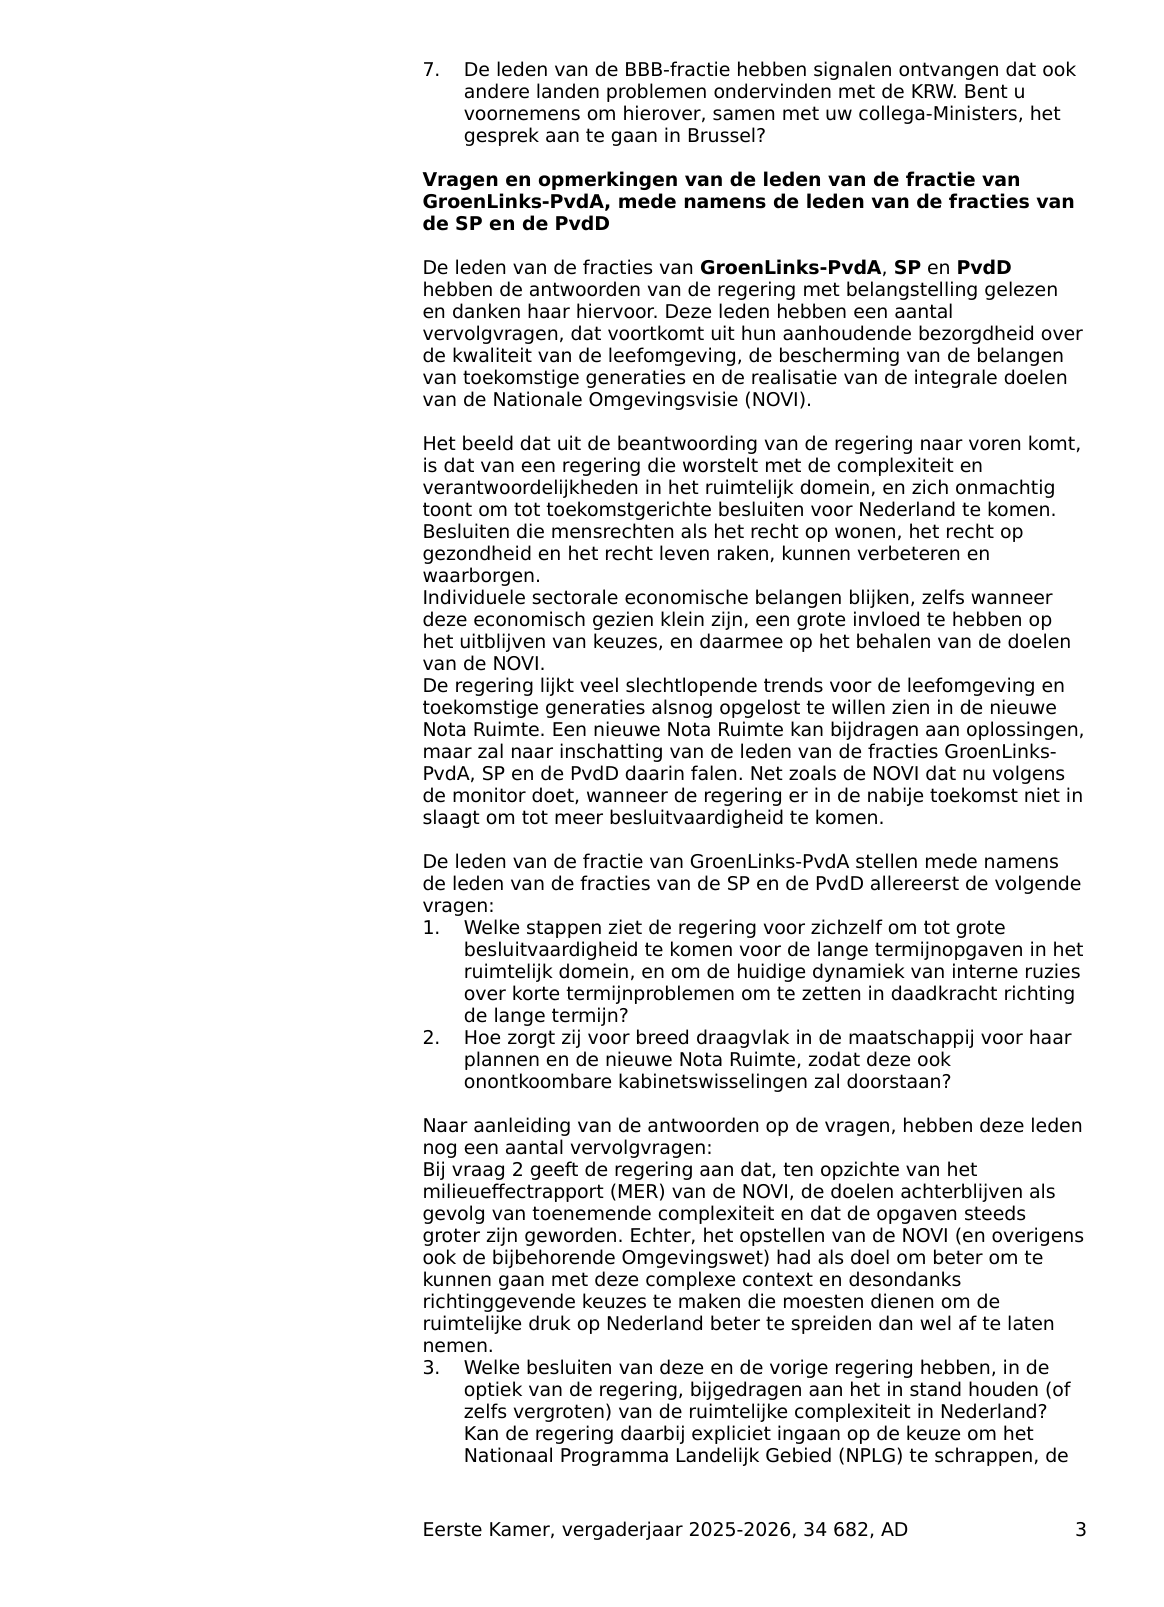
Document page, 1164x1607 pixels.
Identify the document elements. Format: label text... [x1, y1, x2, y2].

text De leden van de fracties van GroenLinks-PvdA, SP en PvdD hebben de antwoorden van de regering met belangstelling gelezen en danken haar hiervoor. Deze leden hebben een aantal vervolgvragen, dat voortkomt uit hun aanhoudende bezorgdheid over de kwaliteit van de leefomgeving, de bescherming van de belangen van toekomstige generaties en de realisatie van de integrale doelen van de Nationale Omgevingsvisie (NOVI). [422, 257, 1087, 411]
subtitle Vragen en opmerkingen van de leden van de fractie van GroenLinks-PvdA, mede namens de leden van de fracties van de SP en de PvdD [422, 169, 1087, 235]
text Individuele sectorale economische belangen blijken, zelfs wanneer deze economisch gezien klein zijn, een grote invloed te hebben op het uitblijven van keuzes, en daarmee op het behalen van de doelen van de NOVI. [422, 587, 1087, 675]
text De regering lijkt veel slechtlopende trends voor de leefomgeving en toekomstige generaties alsnog opgelost te willen zien in de nieuwe Nota Ruimte. Een nieuwe Nota Ruimte kan bijdragen aan oplossingen, maar zal naar inschatting van de leden van de fracties GroenLinks-PvdA, SP en de PvdD daarin falen. Net zoals de NOVI dat nu volgens de monitor doet, wanneer de regering er in de nabije toekomst niet in slaagt om tot meer besluitvaardigheid te komen. [422, 675, 1087, 829]
text Naar aanleiding van de antwoorden op de vragen, hebben deze leden nog een aantal vervolgvragen: [422, 1115, 1087, 1159]
text 3. Welke besluiten van deze en de vorige regering hebben, in de optiek van de regering, bijgedragen aan het in stand houden (of zelfs vergroten) van de ruimtelijke complexiteit in Nederland? Kan de regering daarbij expliciet ingaan op de keuze om het Nationaal Programma Landelijk Gebied (NPLG) te schrappen, de [422, 1357, 1087, 1467]
text Bij vraag 2 geeft de regering aan dat, ten opzichte van het milieueffectrapport (MER) van de NOVI, de doelen achterblijven als gevolg van toenemende complexiteit en dat de opgaven steeds groter zijn geworden. Echter, het opstellen van de NOVI (en overigens ook de bijbehorende Omgevingswet) had als doel om beter om te kunnen gaan met deze complexe context en desondanks richtinggevende keuzes te maken die moesten dienen om de ruimtelijke druk op Nederland beter te spreiden dan wel af te laten nemen. [422, 1159, 1087, 1357]
text 7. De leden van de BBB-fractie hebben signalen ontvangen dat ook andere landen problemen ondervinden met de KRW. Bent u voornemens om hierover, samen met uw collega-Ministers, het gesprek aan te gaan in Brussel? [422, 59, 1087, 147]
text 2. Hoe zorgt zij voor breed draagvlak in de maatschappij voor haar plannen en de nieuwe Nota Ruimte, zodat deze ook onontkoombare kabinetswisselingen zal doorstaan? [422, 1027, 1087, 1093]
text De leden van de fractie van GroenLinks-PvdA stellen mede namens de leden van de fracties van de SP en de PvdD allereerst de volgende vragen: [422, 851, 1087, 917]
text Het beeld dat uit de beantwoording van de regering naar voren komt, is dat van een regering die worstelt met de complexiteit en verantwoordelijkheden in het ruimtelijk domein, en zich onmachtig toont om tot toekomstgerichte besluiten voor Nederland te komen. Besluiten die mensrechten als het recht op wonen, het recht op gezondheid en het recht leven raken, kunnen verbeteren en waarborgen. [422, 433, 1087, 587]
text 1. Welke stappen ziet de regering voor zichzelf om tot grote besluitvaardigheid te komen voor de lange termijnopgaven in het ruimtelijk domein, en om de huidige dynamiek van interne ruzies over korte termijnproblemen om te zetten in daadkracht richting de lange termijn? [422, 917, 1087, 1027]
